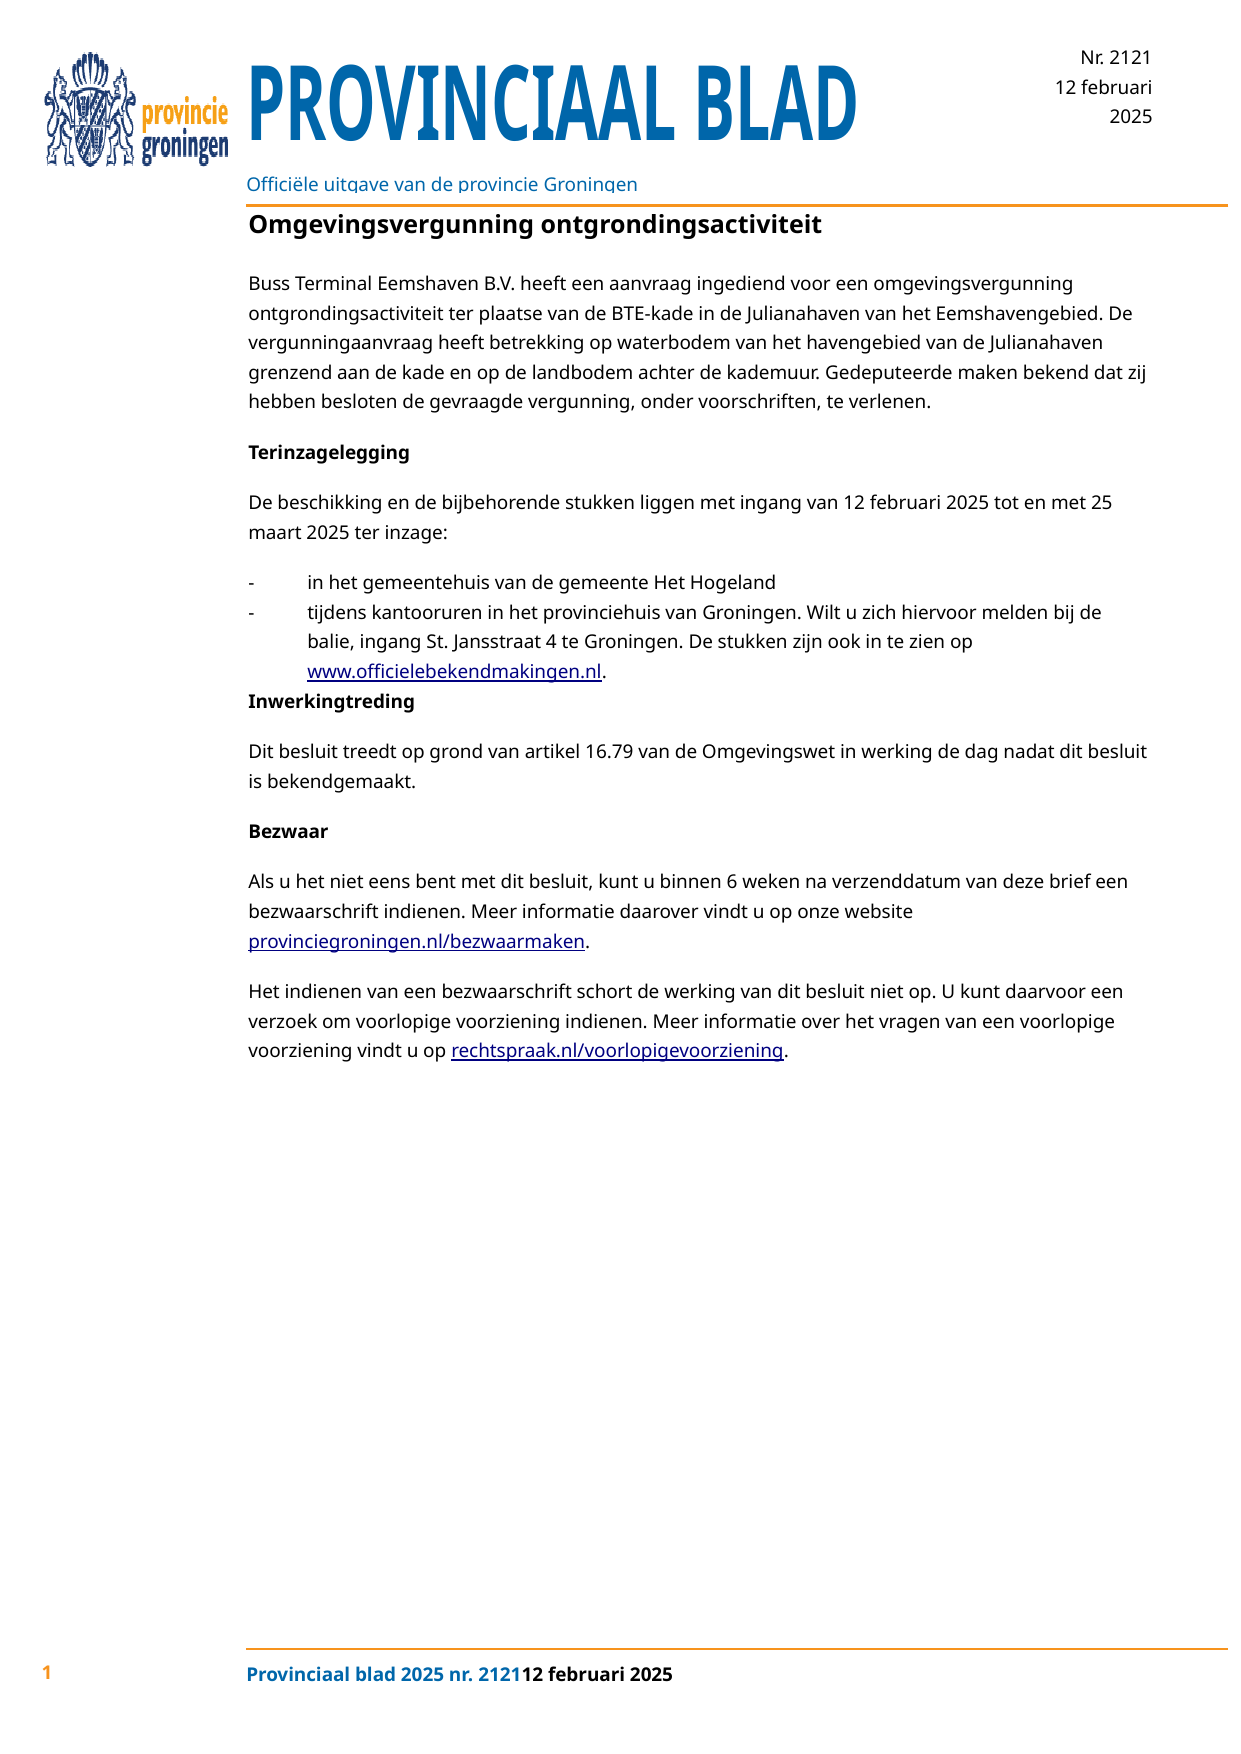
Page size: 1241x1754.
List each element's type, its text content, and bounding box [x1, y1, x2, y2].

text Buss Terminal Eemshaven B.V. heeft een aanvraag ingediend voor een omgevingsvergunning ontgrondingsactiviteit ter plaatse van de BTE-kade in de Julianahaven van het Eemshavengebied. De vergunningaanvraag heeft betrekking op waterbodem van het havengebied van de Julianahaven grenzend aan de kade en op de landbodem achter de kademuur. Gedeputeerde maken bekend dat zij hebben besloten de gevraagde vergunning, onder voorschriften, te verlenen. [248, 270, 1152, 414]
text Bezwaar [248, 818, 1152, 844]
text Het indienen van een bezwaarschrift schort de werking van dit besluit niet op. U kunt daarvoor een verzoek om voorlopige voorziening indienen. Meer informatie over het vragen van een voorlopige voorziening vindt u op rechtspraak.nl/voorlopigevoorziening. [248, 978, 1152, 1063]
text Inwerkingtreding [248, 688, 1152, 713]
text Omgevingsvergunning ontgrondingsactiviteit [248, 207, 1152, 241]
text Als u het niet eens bent met dit besluit, kunt u binnen 6 weken na verzenddatum van deze brief een bezwaarschrift indienen. Meer informatie daarover vindt u op onze website provinciegroningen.nl/bezwaarmaken. [248, 869, 1152, 953]
list in het gemeentehuis van de gemeente Het Hogeland [248, 569, 1152, 595]
text De beschikking en de bijbehorende stukken liggen met ingang van 12 februari 2025 tot en met 25 maart 2025 ter inzage: [248, 489, 1152, 545]
list tijdens kantooruren in het provinciehuis van Groningen. Wilt u zich hiervoor melden bij de balie, ingang St. Jansstraat 4 te Groningen. De stukken zijn ook in te zien op www.officielebekendmakingen.nl. [248, 599, 1152, 684]
text Dit besluit treedt op grond van artikel 16.79 van de Omgevingswet in werking de dag nadat dit besluit is bekendgemaakt. [248, 738, 1152, 793]
picture [41, 47, 231, 172]
text Terinzagelegging [248, 439, 1152, 465]
